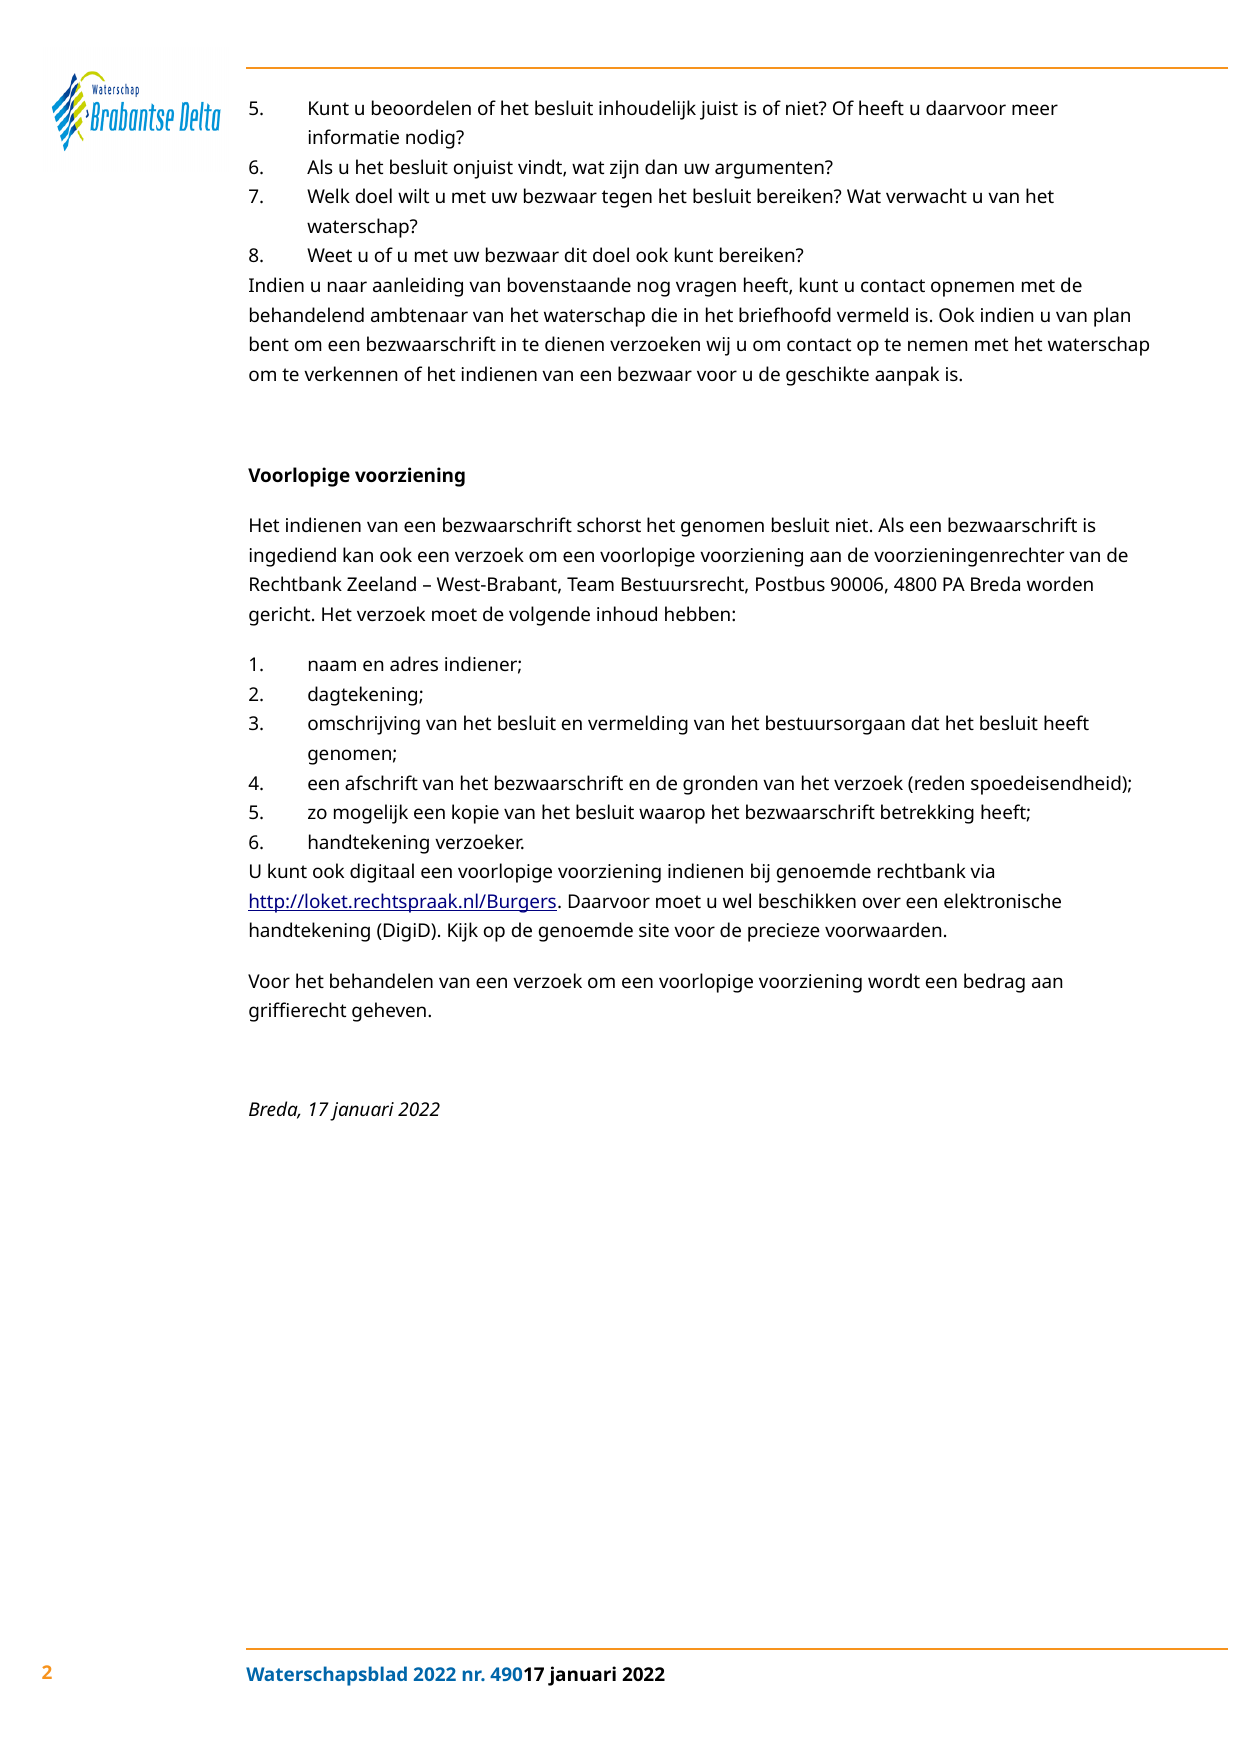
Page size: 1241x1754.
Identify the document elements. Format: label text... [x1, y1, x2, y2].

list zo mogelijk een kopie van het besluit waarop het bezwaarschrift betrekking heeft; [248, 799, 1152, 825]
list Als u het besluit onjuist vindt, wat zijn dan uw argumenten? [248, 154, 1152, 180]
text Indien u naar aanleiding van bovenstaande nog vragen heeft, kunt u contact opnemen met de behandelend ambtenaar van het waterschap die in het briefhoofd vermeld is. Ook indien u van plan bent om een bezwaarschrift in te dienen verzoeken wij u om contact op te nemen met het waterschap om te verkennen of het indienen van een bezwaar voor u de geschikte aanpak is. [248, 272, 1152, 387]
list een afschrift van het bezwaarschrift en de gronden van het verzoek (reden spoedeisendheid); [248, 770, 1152, 796]
text Het indienen van een bezwaarschrift schorst het genomen besluit niet. Als een bezwaarschrift is ingediend kan ook een verzoek om een voorlopige voorziening aan de voorzieningenrechter van de Rechtbank Zeeland – West-Brabant, Team Bestuursrecht, Postbus 90006, 4800 PA Breda worden gericht. Het verzoek moet de volgende inhoud hebben: [248, 512, 1152, 627]
text Breda, 17 januari 2022 [248, 1096, 1152, 1122]
list Welk doel wilt u met uw bezwaar tegen het besluit bereiken? Wat verwacht u van het waterschap? [248, 183, 1152, 239]
picture [41, 47, 231, 172]
list handtekening verzoeker. [248, 829, 1152, 855]
list naam en adres indiener; [248, 651, 1152, 677]
list dagtekening; [248, 681, 1152, 707]
text Voorlopige voorziening [248, 462, 1152, 488]
list omschrijving van het besluit en vermelding van het bestuursorgaan dat het besluit heeft genomen; [248, 711, 1152, 766]
text U kunt ook digitaal een voorlopige voorziening indienen bij genoemde rechtbank via http://loket.rechtspraak.nl/Burgers. Daarvoor moet u wel beschikken over een elektronische handtekening (DigiD). Kijk op de genoemde site voor de precieze voorwaarden. [248, 858, 1152, 943]
text Voor het behandelen van een verzoek om een voorlopige voorziening wordt een bedrag aan griffierecht geheven. [248, 968, 1152, 1023]
list Kunt u beoordelen of het besluit inhoudelijk juist is of niet? Of heeft u daarvoor meer informatie nodig? [248, 95, 1152, 150]
list Weet u of u met uw bezwaar dit doel ook kunt bereiken? [248, 243, 1152, 268]
